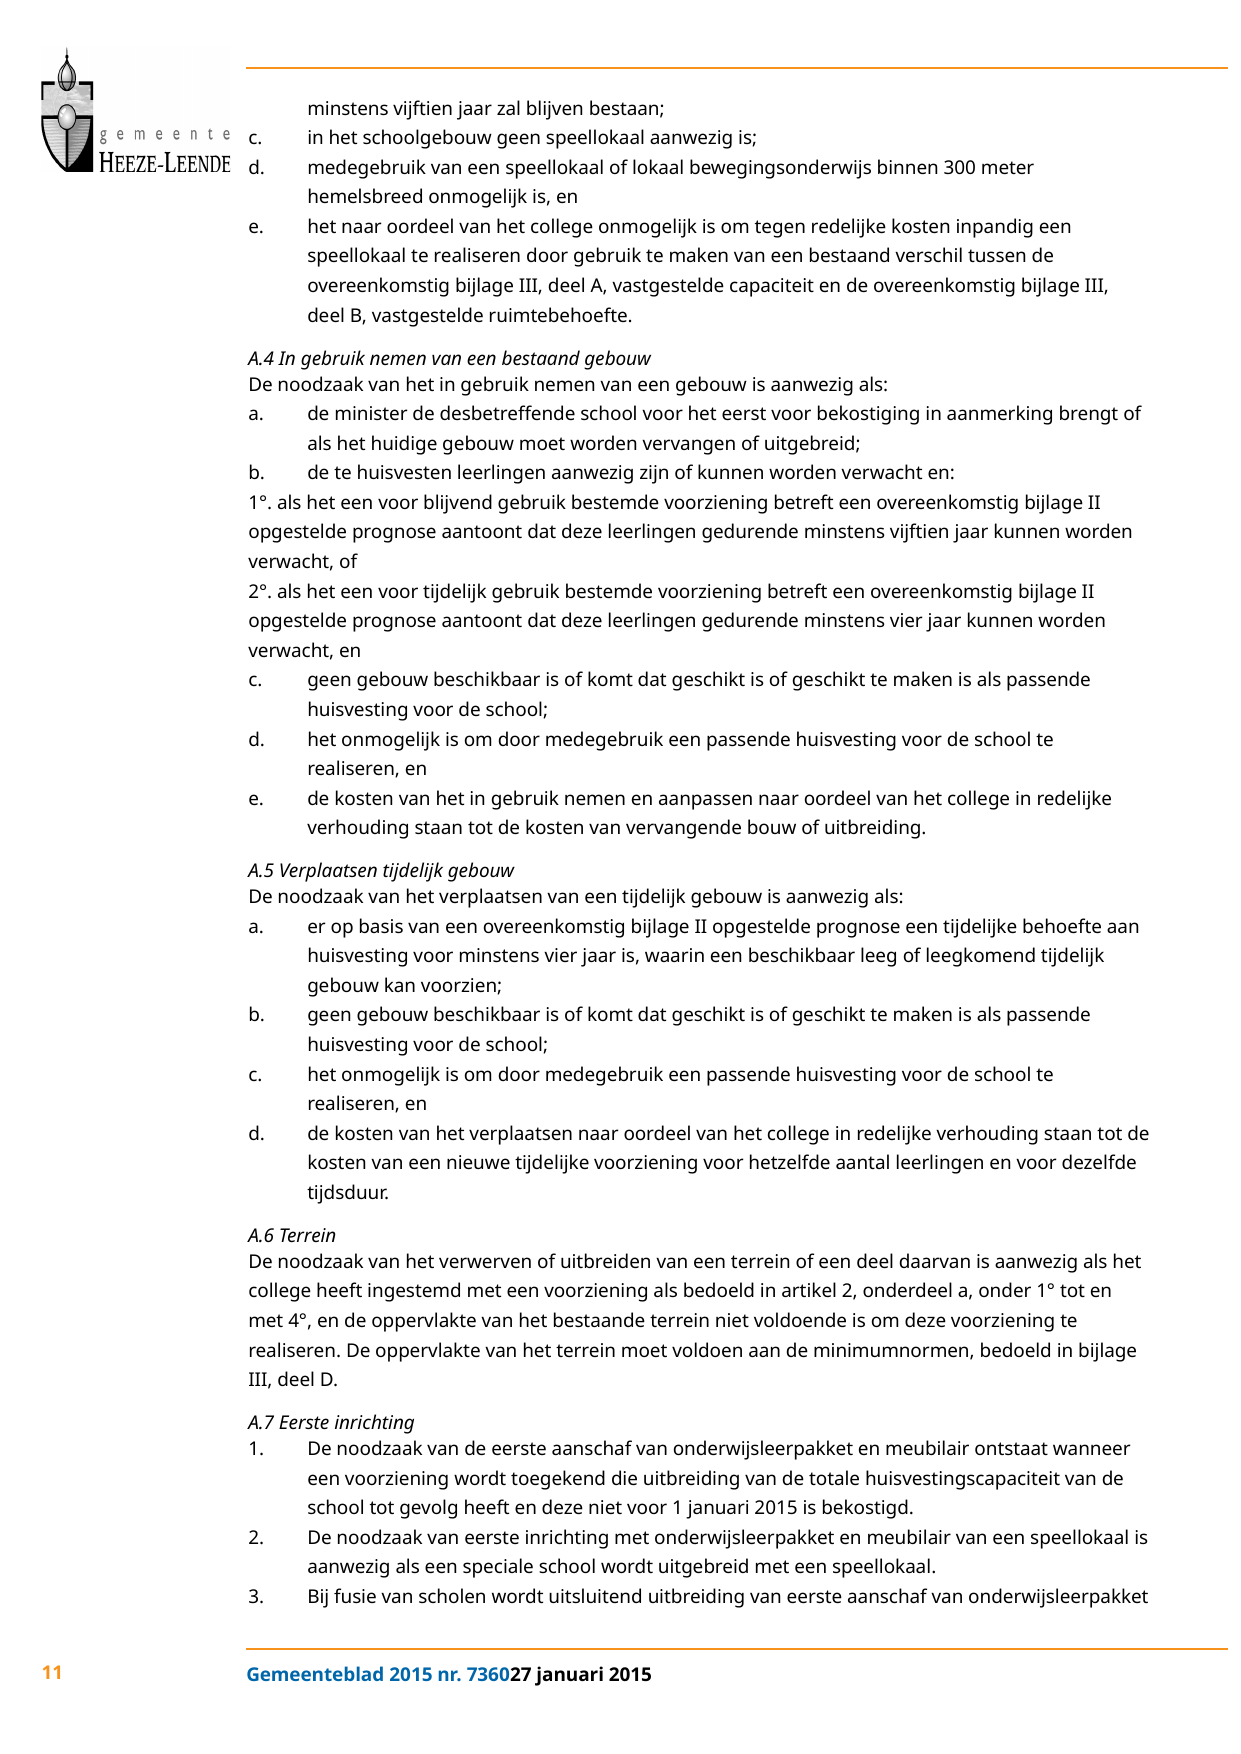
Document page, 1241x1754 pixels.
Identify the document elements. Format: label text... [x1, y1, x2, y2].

list het onmogelijk is om door medegebruik een passende huisvesting voor de school te realiseren, en [248, 1061, 1152, 1116]
text 1°. als het een voor blijvend gebruik bestemde voorziening betreft een overeenkomstig bijlage II opgestelde prognose aantoont dat deze leerlingen gedurende minstens vijftien jaar kunnen worden verwacht, of [248, 489, 1152, 574]
picture [41, 47, 231, 172]
list het onmogelijk is om door medegebruik een passende huisvesting voor de school te realiseren, en [248, 726, 1152, 781]
text A.7 Eerste inrichting [248, 1409, 1152, 1435]
list de te huisvesten leerlingen aanwezig zijn of kunnen worden verwacht en: [248, 459, 1152, 485]
list in het schoolgebouw geen speellokaal aanwezig is; [248, 124, 1152, 150]
list medegebruik van een speellokaal of lokaal bewegingsonderwijs binnen 300 meter hemelsbreed onmogelijk is, en [248, 154, 1152, 209]
list geen gebouw beschikbaar is of komt dat geschikt is of geschikt te maken is als passende huisvesting voor de school; [248, 1002, 1152, 1057]
list Bij fusie van scholen wordt uitsluitend uitbreiding van eerste aanschaf van onderwijsleerpakket [248, 1583, 1152, 1609]
list De noodzaak van eerste inrichting met onderwijsleerpakket en meubilair van een speellokaal is aanwezig als een speciale school wordt uitgebreid met een speellokaal. [248, 1524, 1152, 1579]
text De noodzaak van het verwerven of uitbreiden van een terrein of een deel daarvan is aanwezig als het college heeft ingestemd met een voorziening als bedoeld in artikel 2, onderdeel a, onder 1° tot en met 4°, en de oppervlakte van het bestaande terrein niet voldoende is om deze voorziening te realiseren. De oppervlakte van het terrein moet voldoen aan de minimumnormen, bedoeld in bijlage III, deel D. [248, 1248, 1152, 1392]
text De noodzaak van het verplaatsen van een tijdelijk gebouw is aanwezig als: [248, 883, 1152, 909]
text A.5 Verplaatsen tijdelijk gebouw [248, 858, 1152, 883]
list de kosten van het verplaatsen naar oordeel van het college in redelijke verhouding staan tot de kosten van een nieuwe tijdelijke voorziening voor hetzelfde aantal leerlingen en voor dezelfde tijdsduur. [248, 1120, 1152, 1205]
list de minister de desbetreffende school voor het eerst voor bekostiging in aanmerking brengt of als het huidige gebouw moet worden vervangen of uitgebreid; [248, 400, 1152, 456]
list er op basis van een overeenkomstig bijlage II opgestelde prognose een tijdelijke behoefte aan huisvesting voor minstens vier jaar is, waarin een beschikbaar leeg of leegkomend tijdelijk gebouw kan voorzien; [248, 913, 1152, 998]
text 2°. als het een voor tijdelijk gebruik bestemde voorziening betreft een overeenkomstig bijlage II opgestelde prognose aantoont dat deze leerlingen gedurende minstens vier jaar kunnen worden verwacht, en [248, 578, 1152, 663]
text De noodzaak van het in gebruik nemen van een gebouw is aanwezig als: [248, 371, 1152, 396]
list de kosten van het in gebruik nemen en aanpassen naar oordeel van het college in redelijke verhouding staan tot de kosten van vervangende bouw of uitbreiding. [248, 785, 1152, 840]
list De noodzaak van de eerste aanschaf van onderwijsleerpakket en meubilair ontstaat wanneer een voorziening wordt toegekend die uitbreiding van de totale huisvestingscapaciteit van de school tot gevolg heeft en deze niet voor 1 januari 2015 is bekostigd. [248, 1435, 1152, 1520]
list geen gebouw beschikbaar is of komt dat geschikt is of geschikt te maken is als passende huisvesting voor de school; [248, 667, 1152, 722]
list het naar oordeel van het college onmogelijk is om tegen redelijke kosten inpandig een speellokaal te realiseren door gebruik te maken van een bestaand verschil tussen de overeenkomstig bijlage III, deel A, vastgestelde capaciteit en de overeenkomstig bijlage III, deel B, vastgestelde ruimtebehoefte. [248, 213, 1152, 328]
text A.6 Terrein [248, 1222, 1152, 1248]
text A.4 In gebruik nemen van een bestaand gebouw [248, 345, 1152, 371]
list minstens vijftien jaar zal blijven bestaan; [248, 95, 1152, 121]
